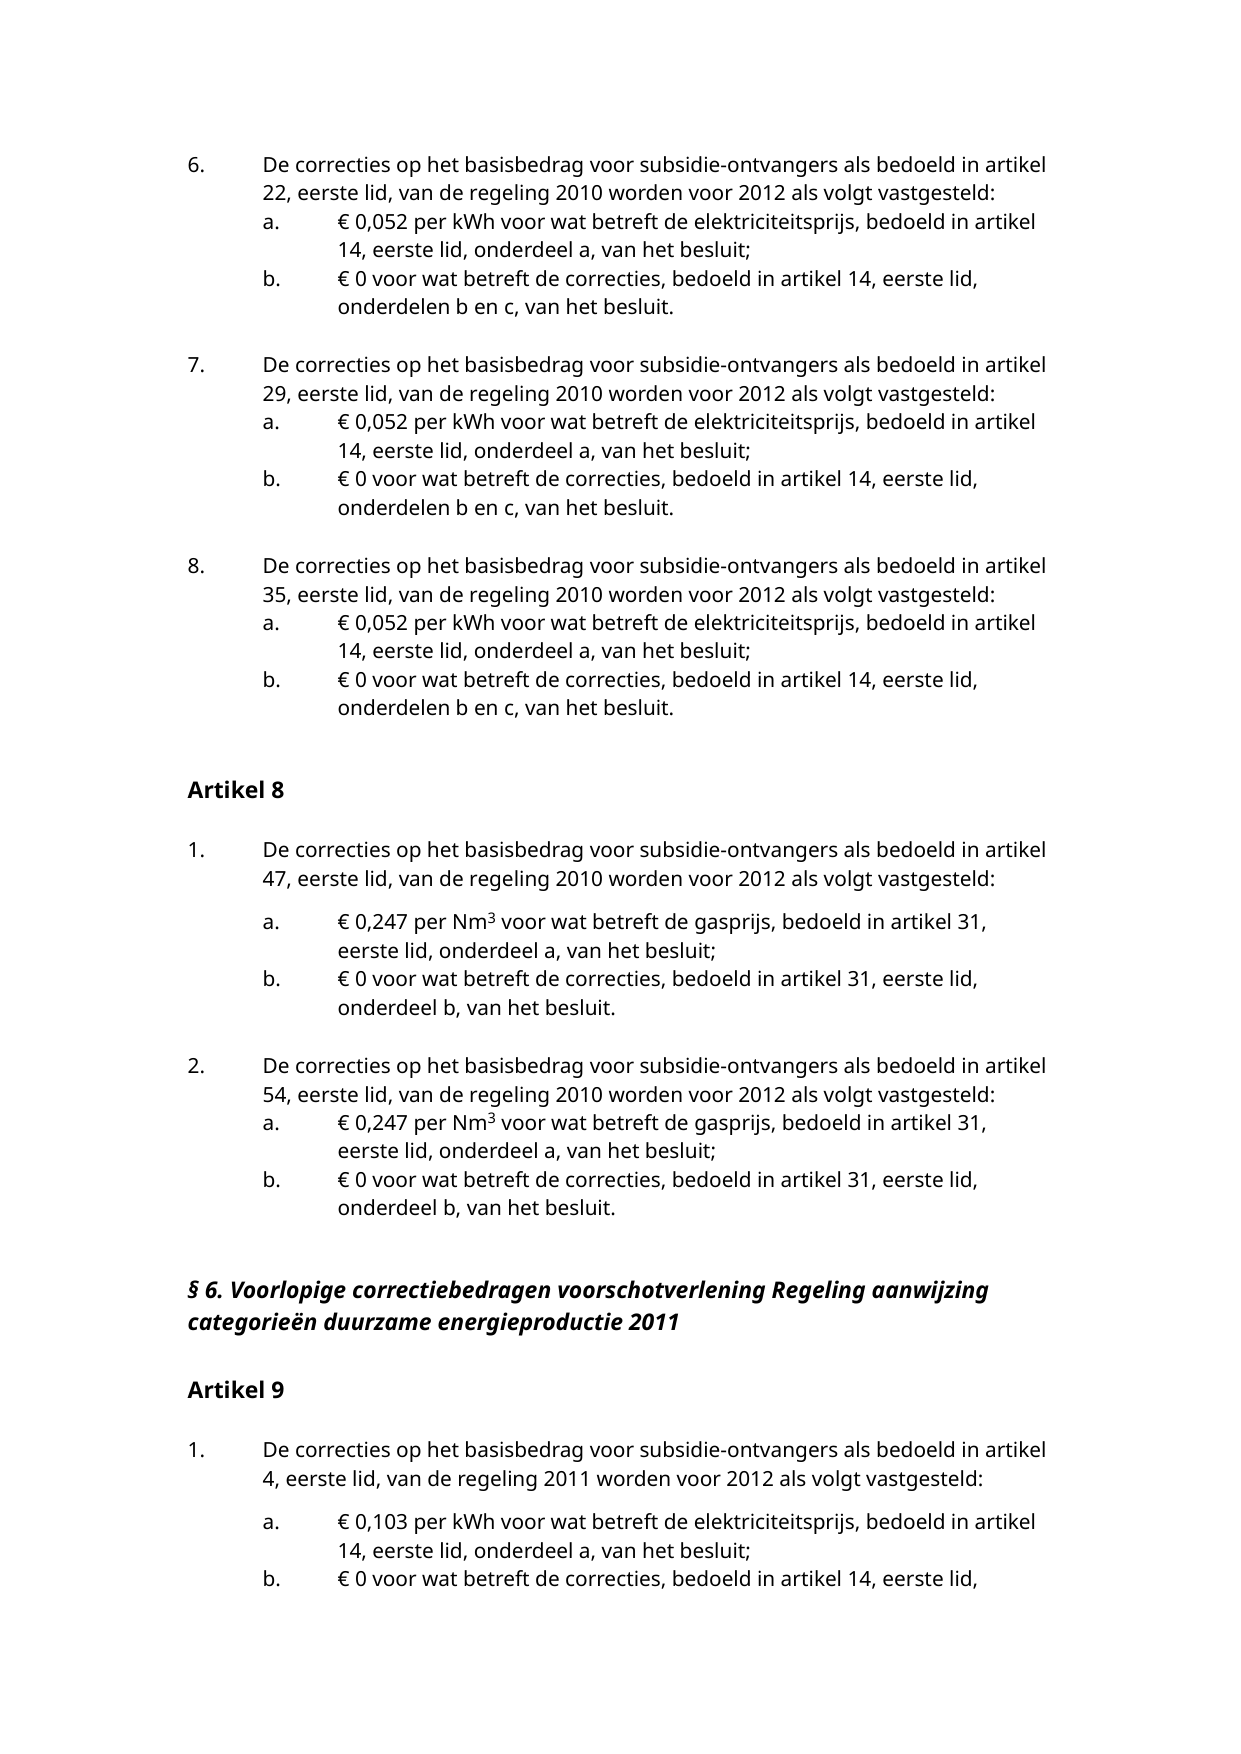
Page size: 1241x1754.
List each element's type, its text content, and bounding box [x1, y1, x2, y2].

list De correcties op het basisbedrag voor subsidie-ontvangers als bedoeld in artikel 35, eerste lid, van de regeling 2010 worden voor 2012 als volgt vastgesteld: [187, 551, 1053, 608]
list € 0,247 per Nm3 voor wat betreft de gasprijs, bedoeld in artikel 31, eerste lid, onderdeel a, van het besluit; [262, 1108, 1053, 1165]
list € 0,052 per kWh voor wat betreft de elektriciteitsprijs, bedoeld in artikel 14, eerste lid, onderdeel a, van het besluit; [262, 407, 1053, 464]
subtitle Artikel 8 [187, 774, 1053, 806]
list € 0 voor wat betreft de correcties, bedoeld in artikel 14, eerste lid, onderdelen b en c, van het besluit. [262, 464, 1053, 521]
list De correcties op het basisbedrag voor subsidie-ontvangers als bedoeld in artikel 22, eerste lid, van de regeling 2010 worden voor 2012 als volgt vastgesteld: [187, 150, 1053, 207]
list De correcties op het basisbedrag voor subsidie-ontvangers als bedoeld in artikel 4, eerste lid, van de regeling 2011 worden voor 2012 als volgt vastgesteld: [187, 1436, 1053, 1492]
list De correcties op het basisbedrag voor subsidie-ontvangers als bedoeld in artikel 54, eerste lid, van de regeling 2010 worden voor 2012 als volgt vastgesteld: [187, 1051, 1053, 1108]
subtitle Artikel 9 [187, 1374, 1053, 1406]
list € 0,247 per Nm3 voor wat betreft de gasprijs, bedoeld in artikel 31, eerste lid, onderdeel a, van het besluit; [262, 907, 1053, 964]
list € 0,052 per kWh voor wat betreft de elektriciteitsprijs, bedoeld in artikel 14, eerste lid, onderdeel a, van het besluit; [262, 207, 1053, 264]
list € 0 voor wat betreft de correcties, bedoeld in artikel 14, eerste lid, [262, 1564, 1053, 1593]
list € 0,052 per kWh voor wat betreft de elektriciteitsprijs, bedoeld in artikel 14, eerste lid, onderdeel a, van het besluit; [262, 608, 1053, 665]
list € 0,103 per kWh voor wat betreft de elektriciteitsprijs, bedoeld in artikel 14, eerste lid, onderdeel a, van het besluit; [262, 1507, 1053, 1564]
list € 0 voor wat betreft de correcties, bedoeld in artikel 14, eerste lid, onderdelen b en c, van het besluit. [262, 665, 1053, 722]
list De correcties op het basisbedrag voor subsidie-ontvangers als bedoeld in artikel 29, eerste lid, van de regeling 2010 worden voor 2012 als volgt vastgesteld: [187, 351, 1053, 407]
list De correcties op het basisbedrag voor subsidie-ontvangers als bedoeld in artikel 47, eerste lid, van de regeling 2010 worden voor 2012 als volgt vastgesteld: [187, 836, 1053, 892]
subtitle § 6. Voorlopige correctiebedragen voorschotverlening Regeling aanwijzing categorieën duurzame energieproductie 2011 [187, 1274, 1053, 1337]
list € 0 voor wat betreft de correcties, bedoeld in artikel 31, eerste lid, onderdeel b, van het besluit. [262, 964, 1053, 1021]
list € 0 voor wat betreft de correcties, bedoeld in artikel 14, eerste lid, onderdelen b en c, van het besluit. [262, 264, 1053, 321]
list € 0 voor wat betreft de correcties, bedoeld in artikel 31, eerste lid, onderdeel b, van het besluit. [262, 1165, 1053, 1222]
